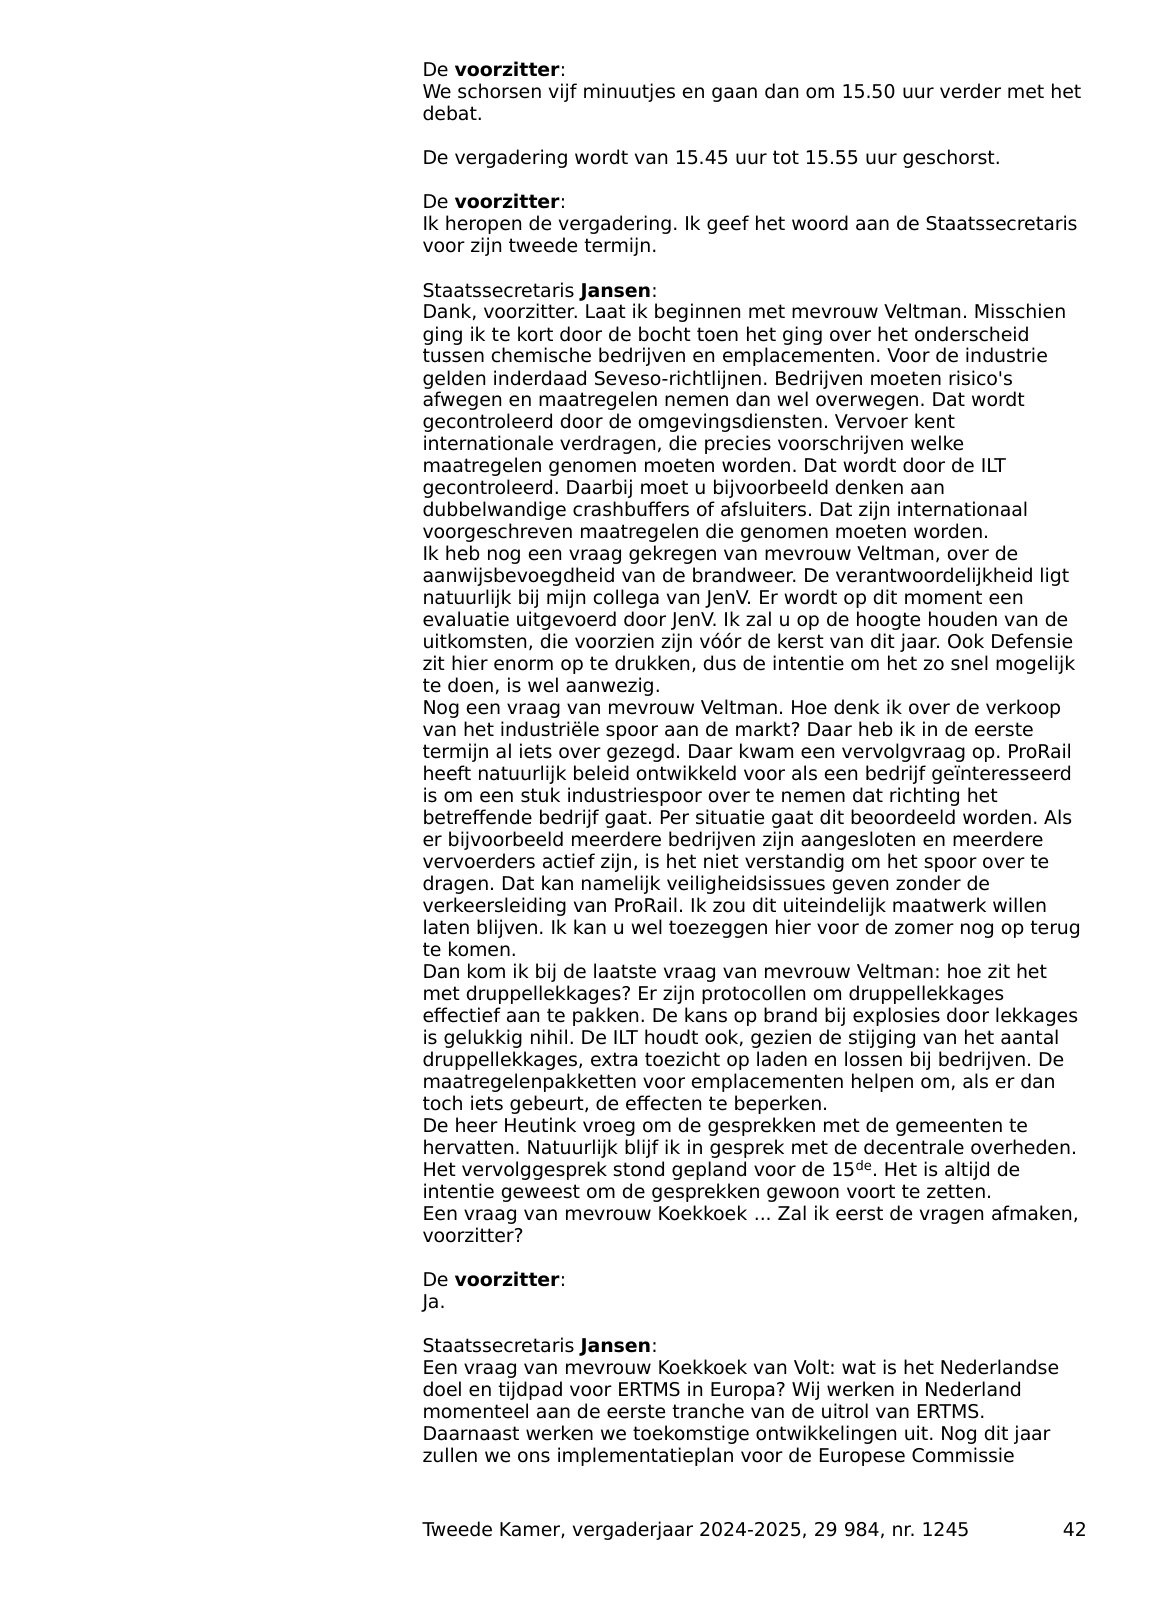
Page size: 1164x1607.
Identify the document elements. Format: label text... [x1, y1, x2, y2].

text Ik heb nog een vraag gekregen van mevrouw Veltman, over de aanwijsbevoegdheid van de brandweer. De verantwoordelijkheid ligt natuurlijk bij mijn collega van JenV. Er wordt op dit moment een evaluatie uitgevoerd door JenV. Ik zal u op de hoogte houden van de uitkomsten, die voorzien zijn vóór de kerst van dit jaar. Ook Defensie zit hier enorm op te drukken, dus de intentie om het zo snel mogelijk te doen, is wel aanwezig. [422, 543, 1087, 697]
text De vergadering wordt van 15.45 uur tot 15.55 uur geschorst. [422, 147, 1087, 169]
text Een vraag van mevrouw Koekkoek ... Zal ik eerst de vragen afmaken, voorzitter? [422, 1203, 1087, 1247]
text De heer Heutink vroeg om de gesprekken met de gemeenten te hervatten. Natuurlijk blijf ik in gesprek met de decentrale overheden. Het vervolggesprek stond gepland voor de 15de. Het is altijd de intentie geweest om de gesprekken gewoon voort te zetten. [422, 1115, 1087, 1203]
text De voorzitter: [422, 59, 1087, 81]
text Dank, voorzitter. Laat ik beginnen met mevrouw Veltman. Misschien ging ik te kort door de bocht toen het ging over het onderscheid tussen chemische bedrijven en emplacementen. Voor de industrie gelden inderdaad Seveso-richtlijnen. Bedrijven moeten risico's afwegen en maatregelen nemen dan wel overwegen. Dat wordt gecontroleerd door de omgevingsdiensten. Vervoer kent internationale verdragen, die precies voorschrijven welke maatregelen genomen moeten worden. Dat wordt door de ILT gecontroleerd. Daarbij moet u bijvoorbeeld denken aan dubbelwandige crashbuffers of afsluiters. Dat zijn internationaal voorgeschreven maatregelen die genomen moeten worden. [422, 301, 1087, 543]
text We schorsen vijf minuutjes en gaan dan om 15.50 uur verder met het debat. [422, 81, 1087, 125]
text Ja. [422, 1291, 1087, 1313]
text Ik heropen de vergadering. Ik geef het woord aan de Staatssecretaris voor zijn tweede termijn. [422, 213, 1087, 257]
text De voorzitter: [422, 1269, 1087, 1291]
text Staatssecretaris Jansen: [422, 1335, 1087, 1357]
text De voorzitter: [422, 191, 1087, 213]
text Staatssecretaris Jansen: [422, 279, 1087, 301]
text Dan kom ik bij de laatste vraag van mevrouw Veltman: hoe zit het met druppellekkages? Er zijn protocollen om druppellekkages effectief aan te pakken. De kans op brand bij explosies door lekkages is gelukkig nihil. De ILT houdt ook, gezien de stijging van het aantal druppellekkages, extra toezicht op laden en lossen bij bedrijven. De maatregelenpakketten voor emplacementen helpen om, als er dan toch iets gebeurt, de effecten te beperken. [422, 961, 1087, 1115]
text Een vraag van mevrouw Koekkoek van Volt: wat is het Nederlandse doel en tijdpad voor ERTMS in Europa? Wij werken in Nederland momenteel aan de eerste tranche van de uitrol van ERTMS. Daarnaast werken we toekomstige ontwikkelingen uit. Nog dit jaar zullen we ons implementatieplan voor de Europese Commissie [422, 1357, 1087, 1467]
text Nog een vraag van mevrouw Veltman. Hoe denk ik over de verkoop van het industriële spoor aan de markt? Daar heb ik in de eerste termijn al iets over gezegd. Daar kwam een vervolgvraag op. ProRail heeft natuurlijk beleid ontwikkeld voor als een bedrijf geïnteresseerd is om een stuk industriespoor over te nemen dat richting het betreffende bedrijf gaat. Per situatie gaat dit beoordeeld worden. Als er bijvoorbeeld meerdere bedrijven zijn aangesloten en meerdere vervoerders actief zijn, is het niet verstandig om het spoor over te dragen. Dat kan namelijk veiligheidsissues geven zonder de verkeersleiding van ProRail. Ik zou dit uiteindelijk maatwerk willen laten blijven. Ik kan u wel toezeggen hier voor de zomer nog op terug te komen. [422, 697, 1087, 961]
